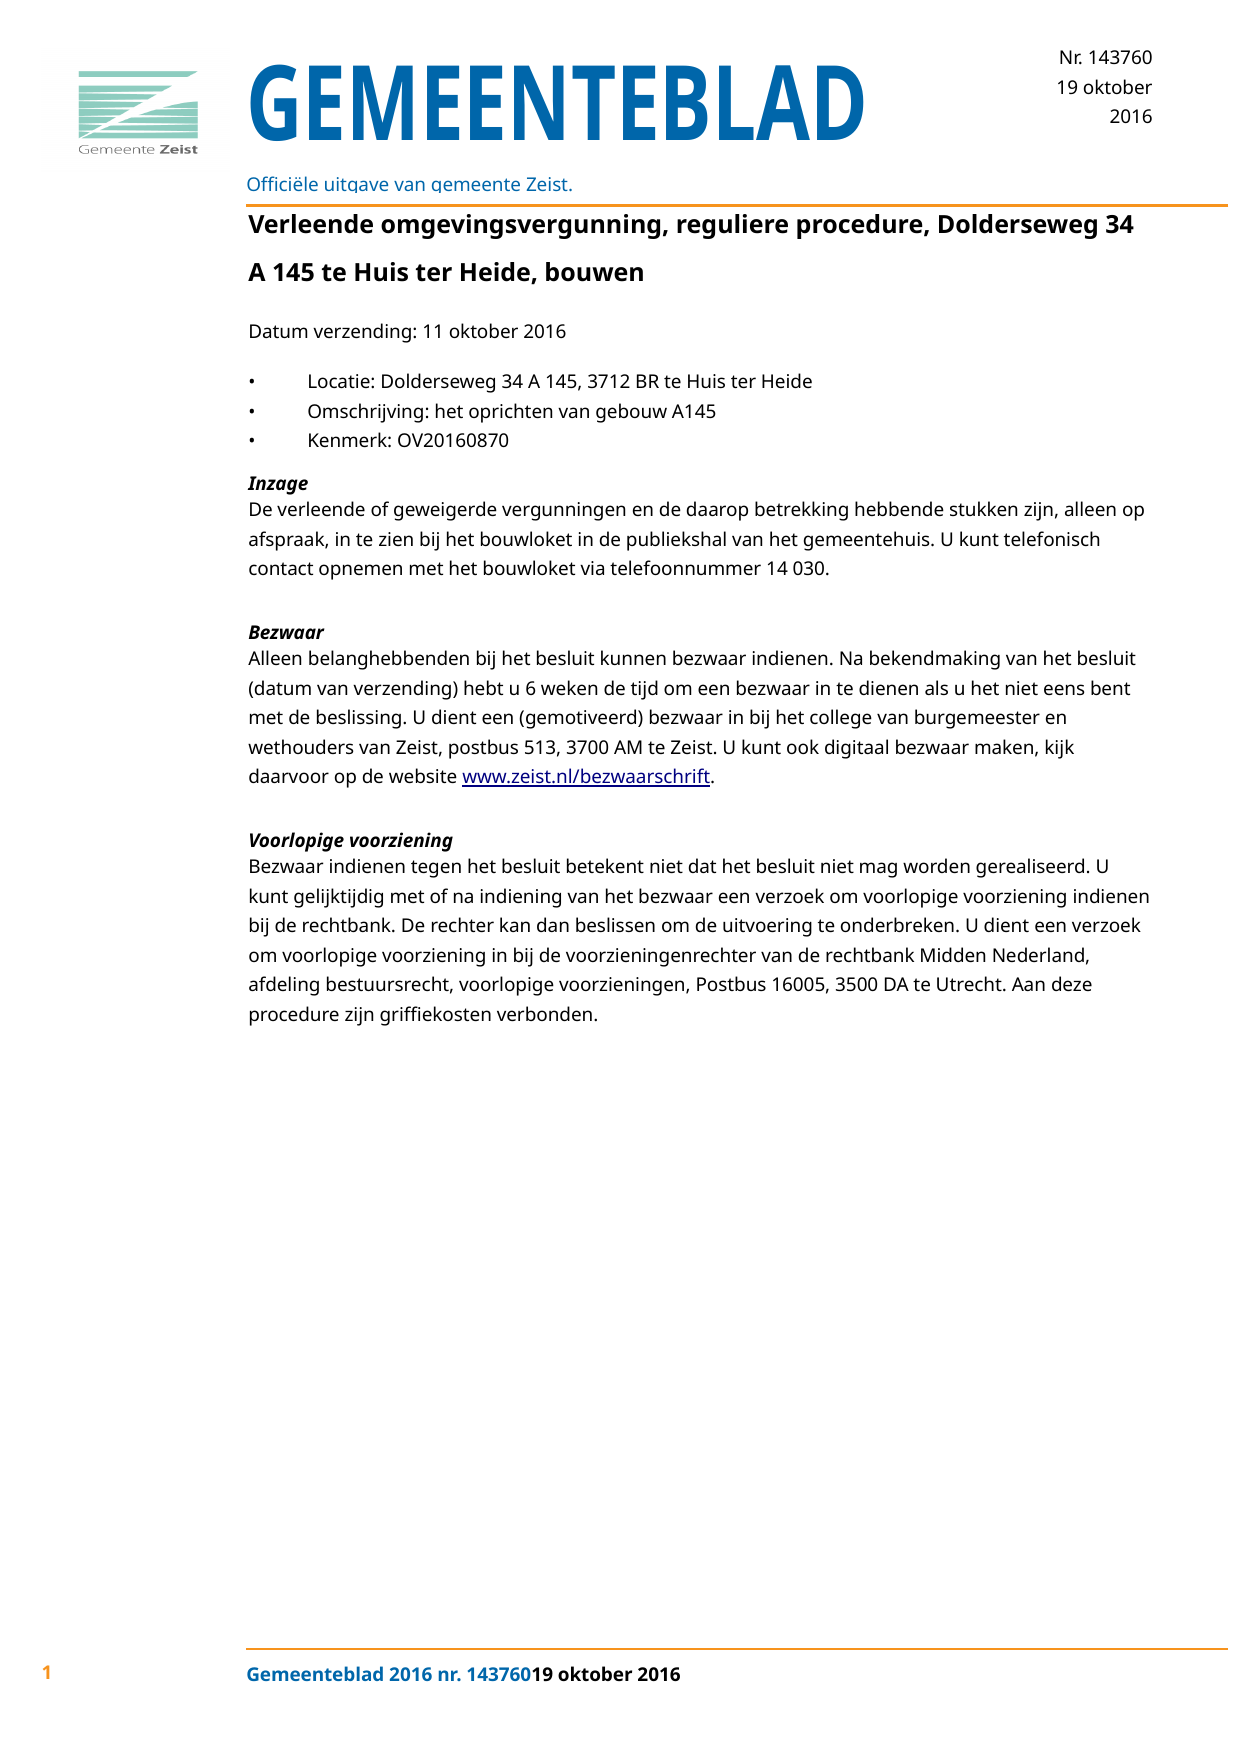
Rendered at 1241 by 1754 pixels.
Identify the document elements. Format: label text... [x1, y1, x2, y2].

text Alleen belanghebbenden bij het besluit kunnen bezwaar indienen. Na bekendmaking van het besluit (datum van verzending) hebt u 6 weken de tijd om een bezwaar in te dienen als u het niet eens bent met de beslissing. U dient een (gemotiveerd) bezwaar in bij het college van burgemeester en wethouders van Zeist, postbus 513, 3700 AM te Zeist. U kunt ook digitaal bezwaar maken, kijk daarvoor op de website www.zeist.nl/bezwaarschrift. [248, 645, 1152, 789]
list Kenmerk: OV20160870 [248, 427, 1152, 453]
text Bezwaar indienen tegen het besluit betekent niet dat het besluit niet mag worden gerealiseerd. U kunt gelijktijdig met of na indiening van het bezwaar een verzoek om voorlopige voorziening indienen bij de rechtbank. De rechter kan dan beslissen om de uitvoering te onderbreken. U dient een verzoek om voorlopige voorziening in bij de voorzieningenrechter van de rechtbank Midden Nederland, afdeling bestuursrecht, voorlopige voorzieningen, Postbus 16005, 3500 DA te Utrecht. Aan deze procedure zijn griffiekosten verbonden. [248, 853, 1152, 1027]
text Bezwaar [248, 619, 1152, 645]
text De verleende of geweigerde vergunningen en de daarop betrekking hebbende stukken zijn, alleen op afspraak, in te zien bij het bouwloket in de publiekshal van het gemeentehuis. U kunt telefonisch contact opnemen met het bouwloket via telefoonnummer 14 030. [248, 496, 1152, 581]
text Datum verzending: 11 oktober 2016 [248, 318, 1152, 344]
list Locatie: Dolderseweg 34 A 145, 3712 BR te Huis ter Heide [248, 368, 1152, 394]
text Voorlopige voorziening [248, 827, 1152, 853]
picture [41, 47, 231, 172]
list Omschrijving: het oprichten van gebouw A145 [248, 398, 1152, 424]
text Inzage [248, 471, 1152, 496]
text Verleende omgevingsvergunning, reguliere procedure, Dolderseweg 34 A 145 te Huis ter Heide, bouwen [248, 207, 1152, 288]
